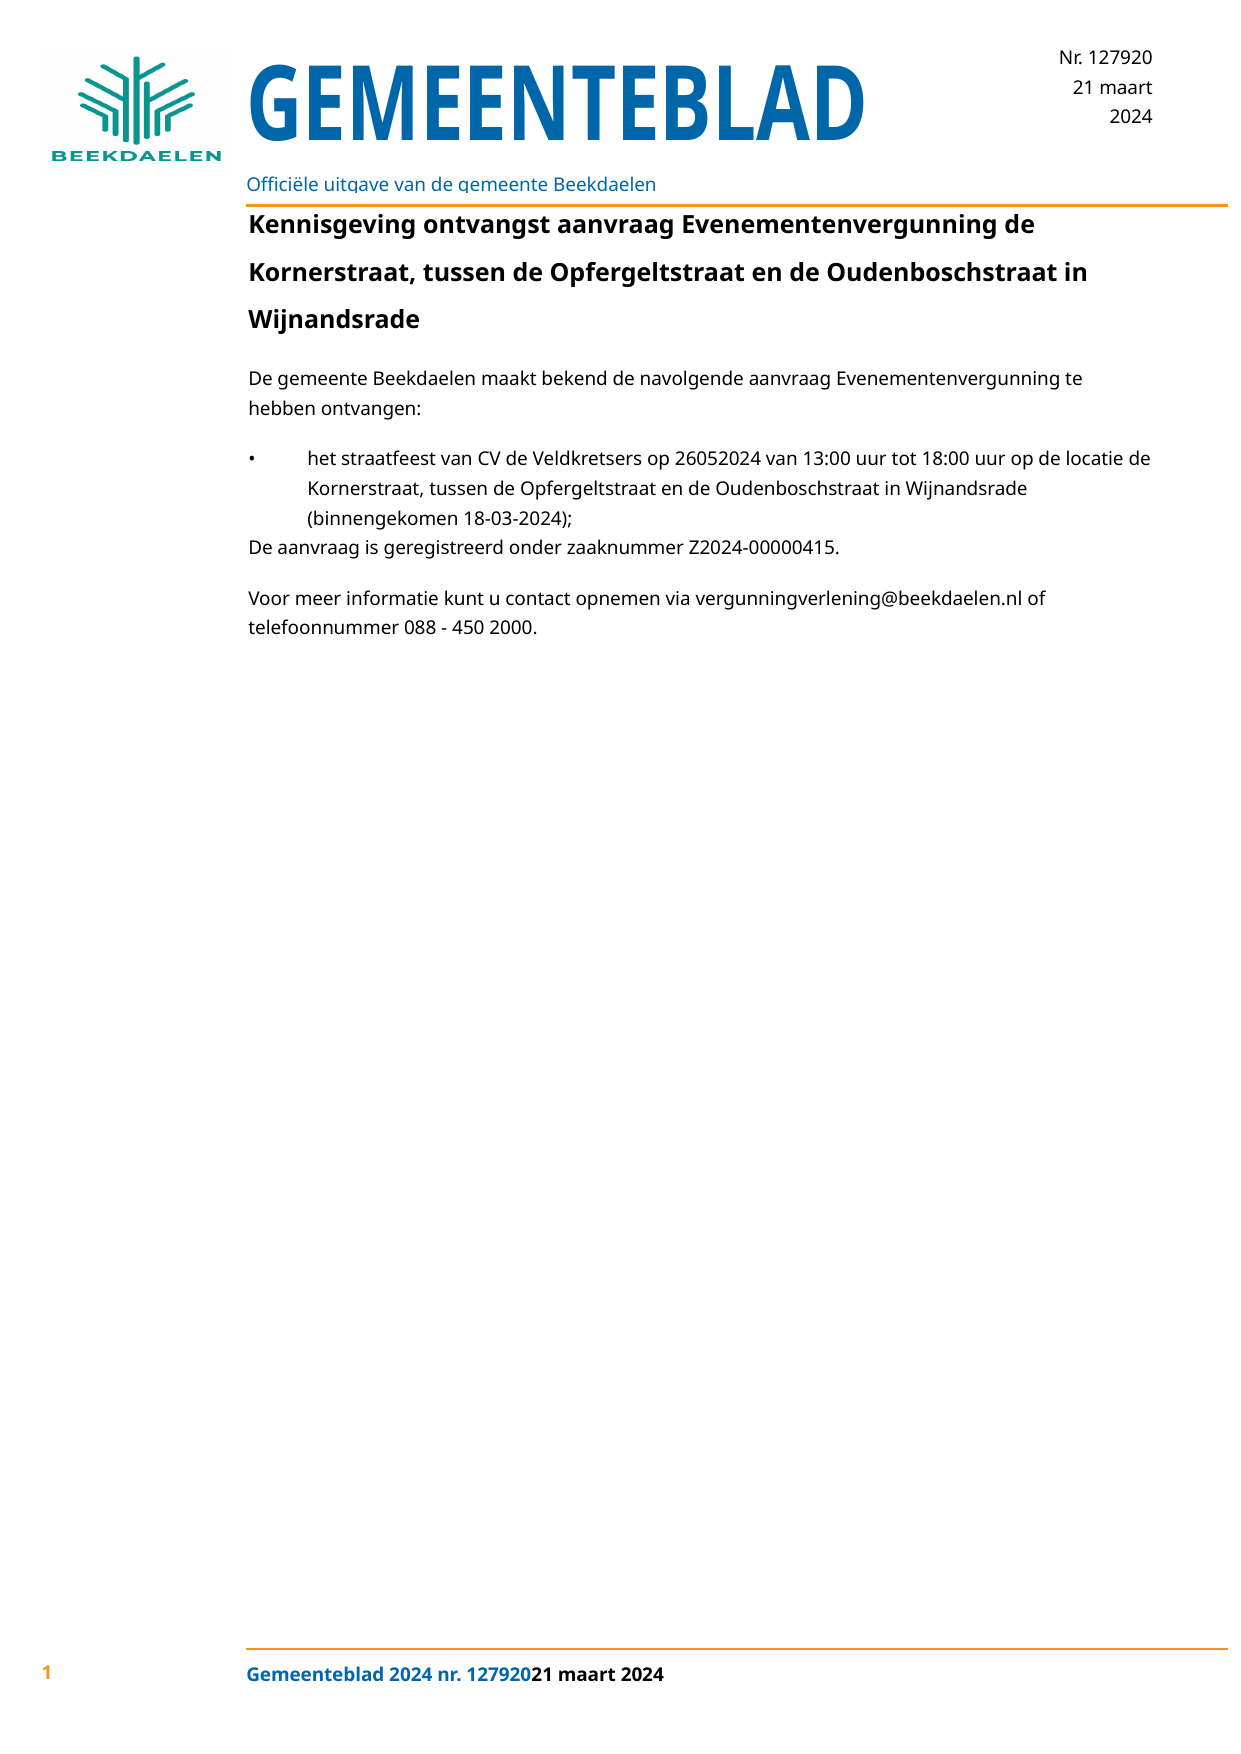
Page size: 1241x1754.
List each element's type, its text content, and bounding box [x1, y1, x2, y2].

picture [41, 47, 231, 172]
text Kennisgeving ontvangst aanvraag Evenementenvergunning de Kornerstraat, tussen de Opfergeltstraat en de Oudenboschstraat in Wijnandsrade [248, 207, 1152, 336]
text De gemeente Beekdaelen maakt bekend de navolgende aanvraag Evenementenvergunning te hebben ontvangen: [248, 366, 1152, 421]
list het straatfeest van CV de Veldkretsers op 26052024 van 13:00 uur tot 18:00 uur op de locatie de Kornerstraat, tussen de Opfergeltstraat en de Oudenboschstraat in Wijnandsrade (binnengekomen 18-03-2024); [248, 446, 1152, 530]
text Voor meer informatie kunt u contact opnemen via vergunningverlening@beekdaelen.nl of telefoonnummer 088 - 450 2000. [248, 585, 1152, 640]
text De aanvraag is geregistreerd onder zaaknummer Z2024-00000415. [248, 534, 1152, 560]
